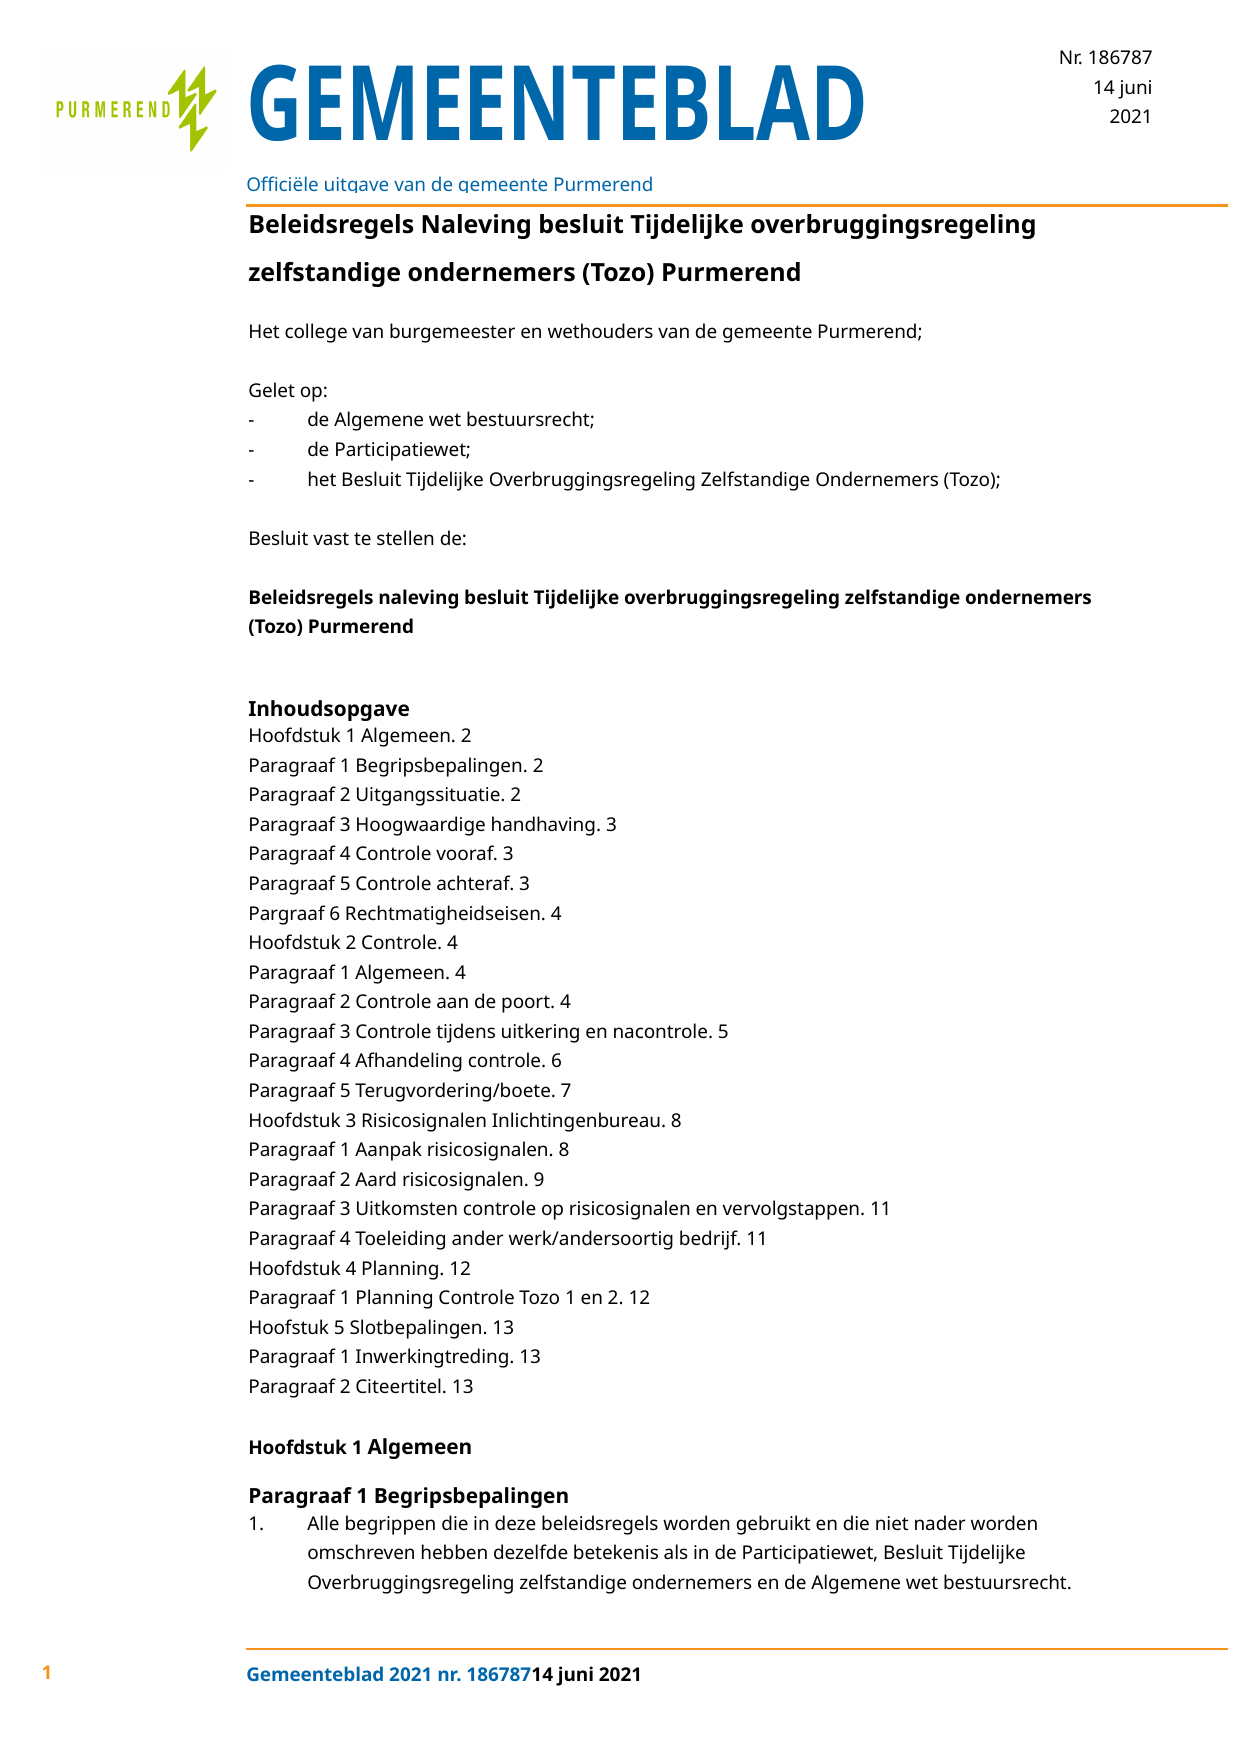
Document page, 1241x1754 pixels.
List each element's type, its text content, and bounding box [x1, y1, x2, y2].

list Alle begrippen die in deze beleidsregels worden gebruikt en die niet nader worden omschreven hebben dezelfde betekenis als in de Participatiewet, Besluit Tijdelijke Overbruggingsregeling zelfstandige ondernemers en de Algemene wet bestuursrecht. [248, 1510, 1152, 1595]
text Hoofdstuk 2 Controle. 4 [248, 929, 1152, 955]
text Paragraaf 1 Inwerkingtreding. 13 [248, 1343, 1152, 1369]
picture [41, 47, 231, 172]
text Besluit vast te stellen de: [248, 525, 1152, 551]
text Paragraaf 2 Aard risicosignalen. 9 [248, 1166, 1152, 1192]
text Het college van burgemeester en wethouders van de gemeente Purmerend; [248, 318, 1152, 344]
list de Algemene wet bestuursrecht; [248, 407, 1152, 432]
text Gelet op: [248, 377, 1152, 403]
text Hoofdstuk 3 Risicosignalen Inlichtingenbureau. 8 [248, 1107, 1152, 1132]
text Paragraaf 2 Citeertitel. 13 [248, 1373, 1152, 1399]
text Paragraaf 1 Begripsbepalingen [248, 1481, 1152, 1510]
text Hoofdstuk 1 Algemeen. 2 [248, 722, 1152, 748]
text Paragraaf 2 Controle aan de poort. 4 [248, 988, 1152, 1014]
text Hoofdstuk 4 Planning. 12 [248, 1255, 1152, 1280]
text Paragraaf 1 Algemeen. 4 [248, 959, 1152, 984]
text Beleidsregels naleving besluit Tijdelijke overbruggingsregeling zelfstandige ondernemers (Tozo) Purmerend [248, 584, 1152, 639]
text Paragraaf 3 Controle tijdens uitkering en nacontrole. 5 [248, 1018, 1152, 1044]
list de Participatiewet; [248, 436, 1152, 462]
text Pargraaf 6 Rechtmatigheidseisen. 4 [248, 900, 1152, 925]
text Paragraaf 4 Controle vooraf. 3 [248, 841, 1152, 866]
text Paragraaf 5 Terugvordering/boete. 7 [248, 1077, 1152, 1103]
text Inhoudsopgave [248, 694, 1152, 722]
text Paragraaf 3 Hoogwaardige handhaving. 3 [248, 811, 1152, 837]
text Paragraaf 3 Uitkomsten controle op risicosignalen en vervolgstappen. 11 [248, 1196, 1152, 1221]
list het Besluit Tijdelijke Overbruggingsregeling Zelfstandige Ondernemers (Tozo); [248, 466, 1152, 492]
text Paragraaf 5 Controle achteraf. 3 [248, 870, 1152, 896]
text Hoofdstuk 1 Algemeen [248, 1432, 1152, 1461]
text Beleidsregels Naleving besluit Tijdelijke overbruggingsregeling zelfstandige ondernemers (Tozo) Purmerend [248, 207, 1152, 288]
text Paragraaf 4 Toeleiding ander werk/andersoortig bedrijf. 11 [248, 1225, 1152, 1251]
text Paragraaf 1 Aanpak risicosignalen. 8 [248, 1136, 1152, 1162]
text Paragraaf 4 Afhandeling controle. 6 [248, 1048, 1152, 1073]
text Paragraaf 1 Planning Controle Tozo 1 en 2. 12 [248, 1284, 1152, 1310]
text Paragraaf 1 Begripsbepalingen. 2 [248, 752, 1152, 777]
text Paragraaf 2 Uitgangssituatie. 2 [248, 781, 1152, 807]
text Hoofstuk 5 Slotbepalingen. 13 [248, 1314, 1152, 1339]
